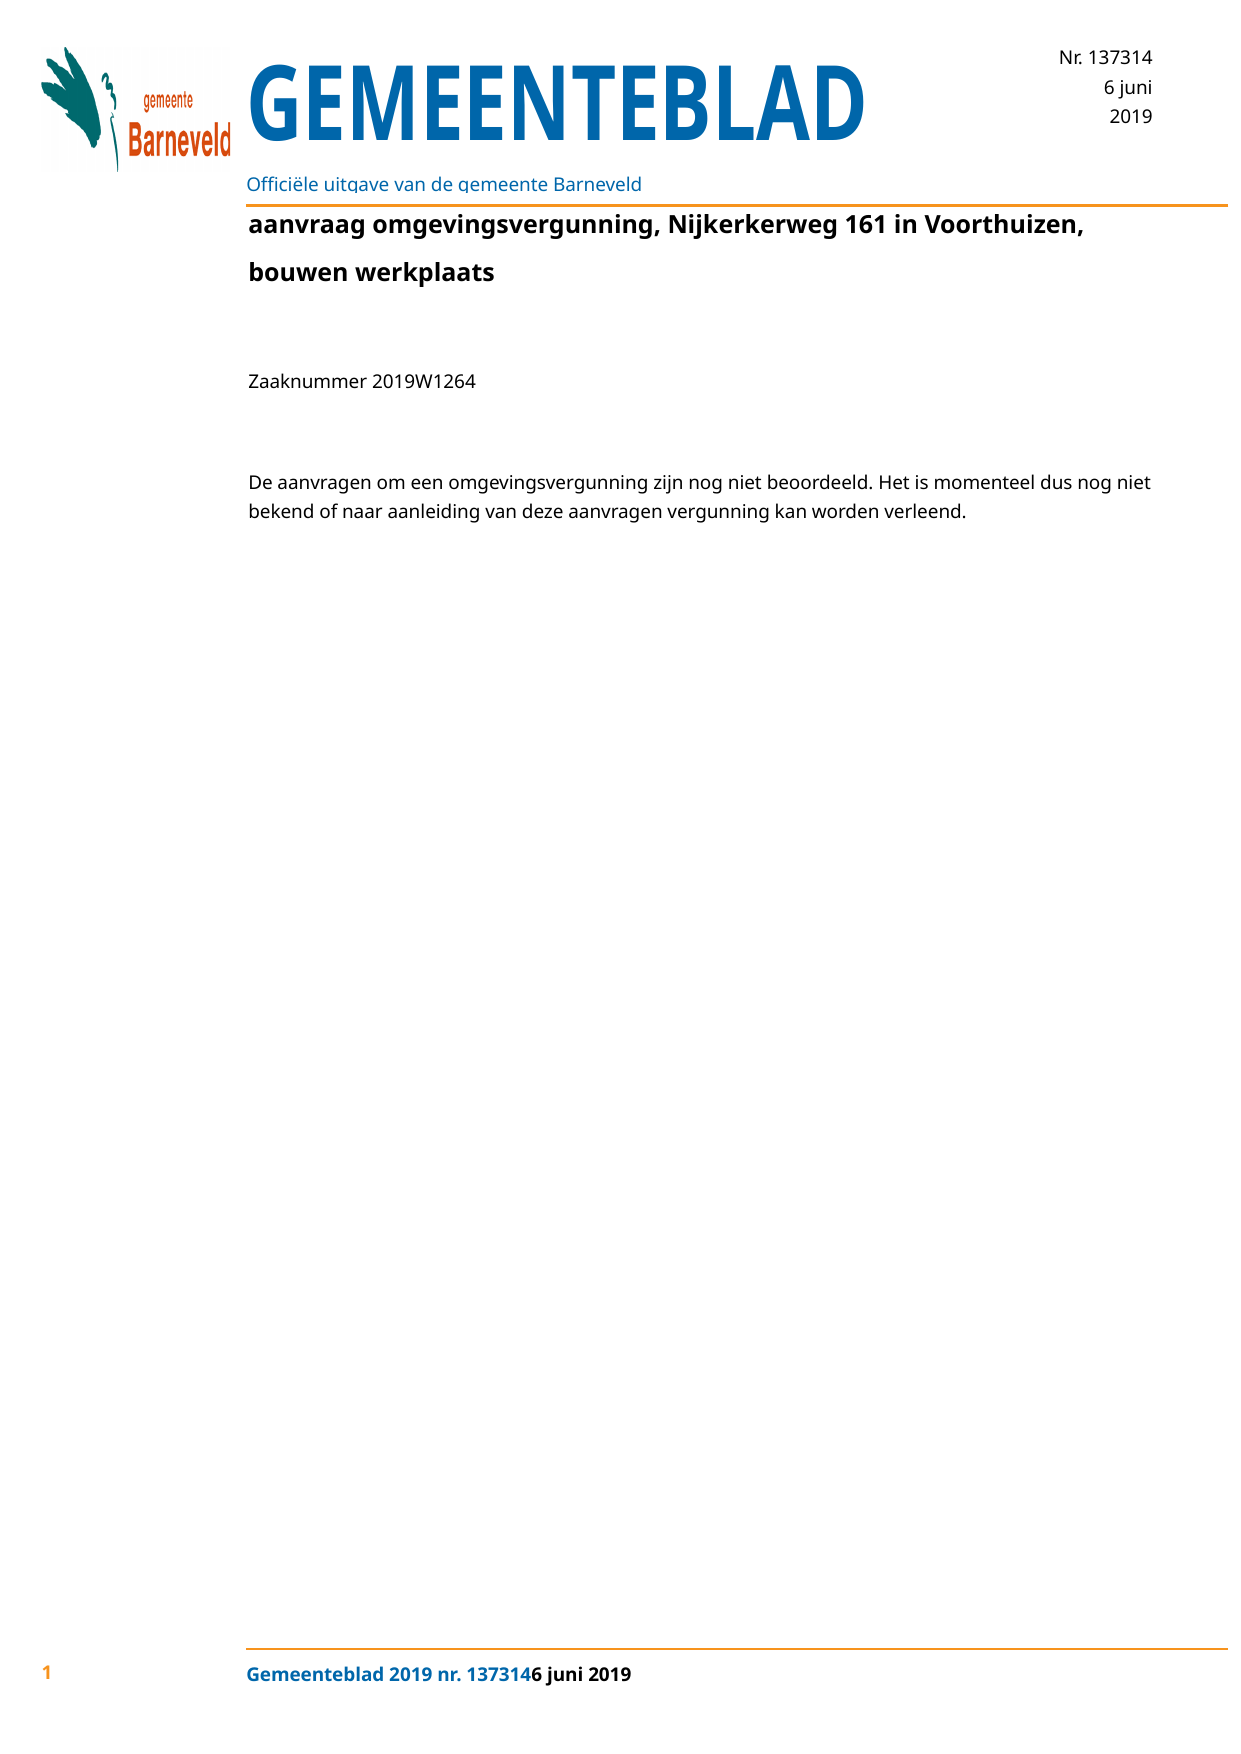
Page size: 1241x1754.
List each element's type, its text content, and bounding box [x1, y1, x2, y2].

text Zaaknummer 2019W1264 [248, 368, 1152, 394]
text De aanvragen om een omgevingsvergunning zijn nog niet beoordeeld. Het is momenteel dus nog niet bekend of naar aanleiding van deze aanvragen vergunning kan worden verleend. [248, 469, 1152, 524]
picture [41, 47, 231, 172]
text aanvraag omgevingsvergunning, Nijkerkerweg 161 in Voorthuizen, bouwen werkplaats [248, 207, 1152, 288]
